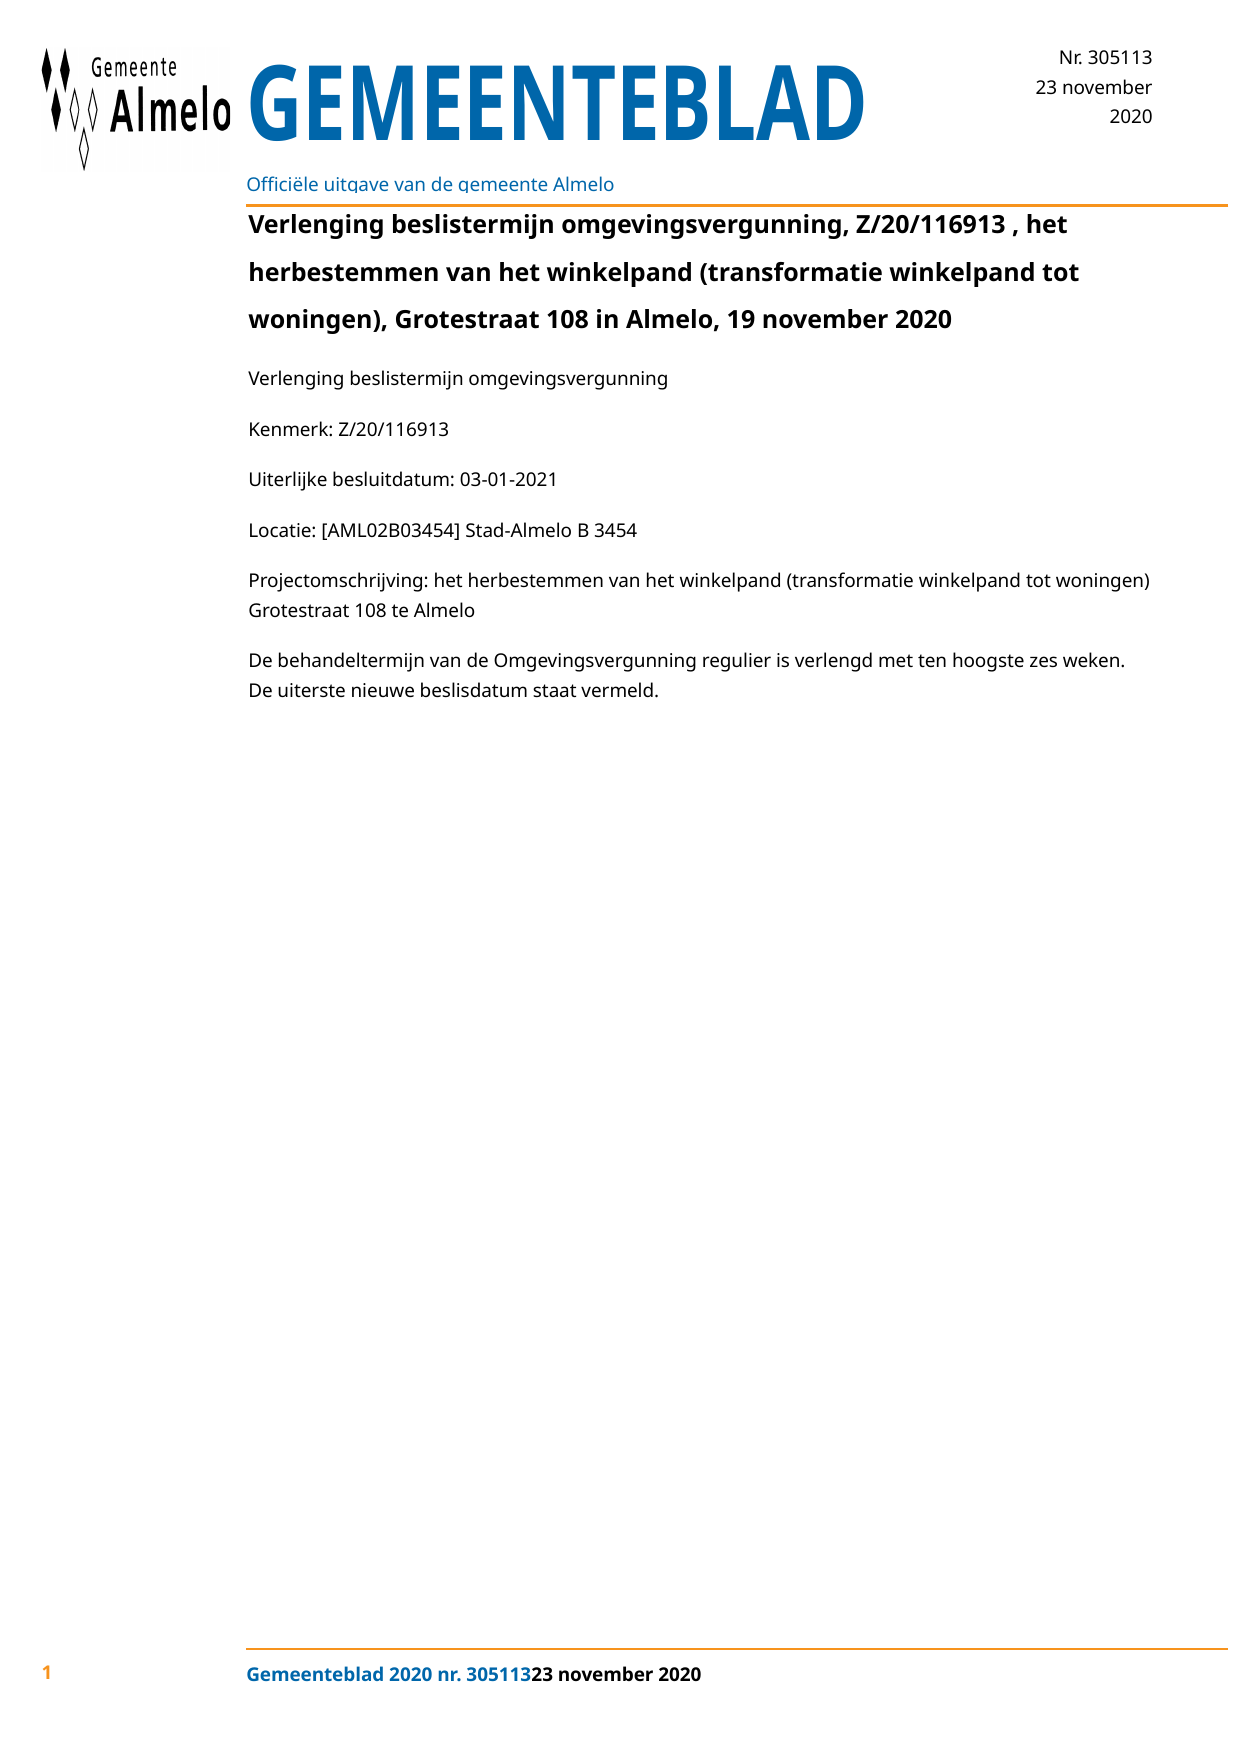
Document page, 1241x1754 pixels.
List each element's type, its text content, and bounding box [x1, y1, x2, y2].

picture [41, 47, 231, 172]
text De behandeltermijn van de Omgevingsvergunning regulier is verlengd met ten hoogste zes weken. De uiterste nieuwe beslisdatum staat vermeld. [248, 647, 1152, 702]
text Kenmerk: Z/20/116913 [248, 416, 1152, 442]
text Projectomschrijving: het herbestemmen van het winkelpand (transformatie winkelpand tot woningen) Grotestraat 108 te Almelo [248, 567, 1152, 622]
text Verlenging beslistermijn omgevingsvergunning [248, 366, 1152, 391]
text Uiterlijke besluitdatum: 03-01-2021 [248, 466, 1152, 492]
text Verlenging beslistermijn omgevingsvergunning, Z/20/116913 , het herbestemmen van het winkelpand (transformatie winkelpand tot woningen), Grotestraat 108 in Almelo, 19 november 2020 [248, 207, 1152, 336]
text Locatie: [AML02B03454] Stad-Almelo B 3454 [248, 517, 1152, 542]
